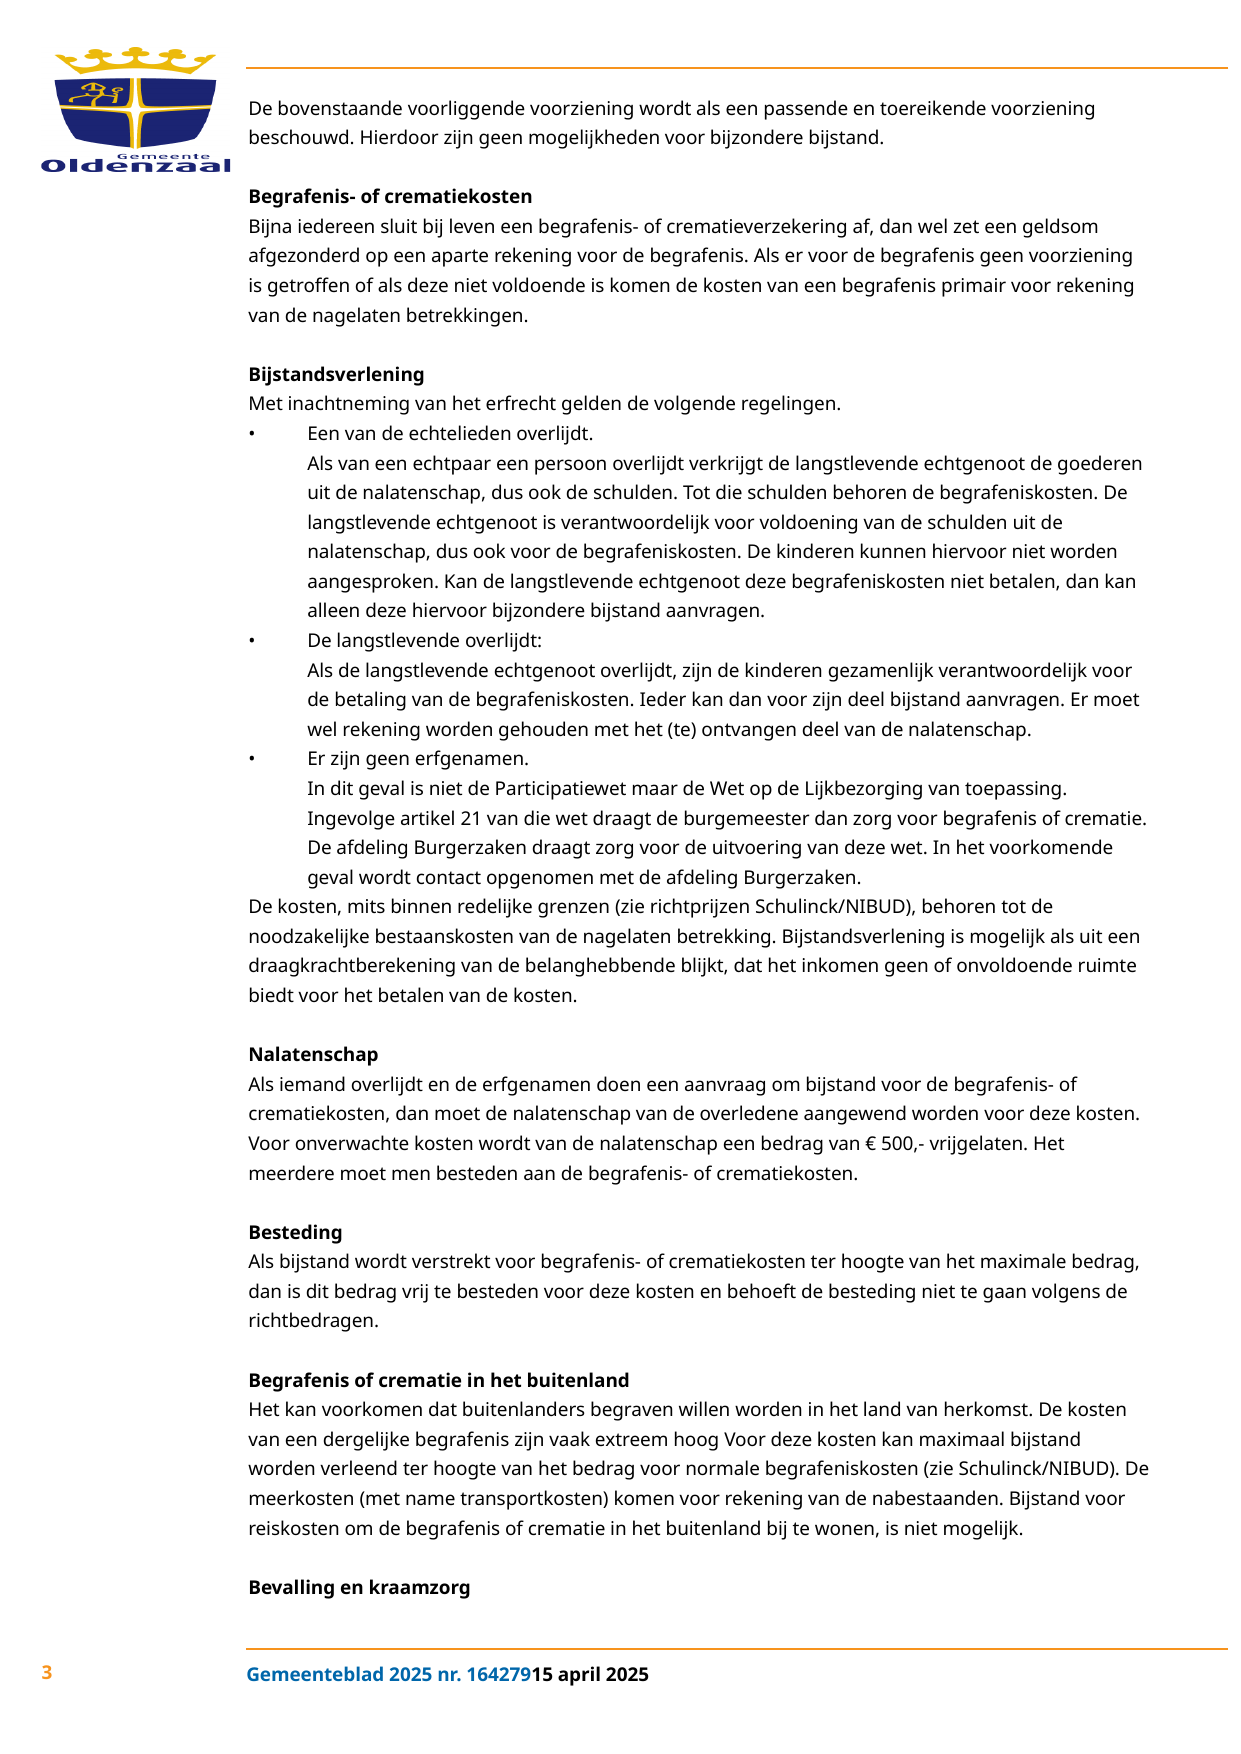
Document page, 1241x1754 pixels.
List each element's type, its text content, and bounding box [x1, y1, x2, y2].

text Begrafenis of crematie in het buitenland [248, 1367, 1152, 1393]
text Bevalling en kraamzorg [248, 1574, 1152, 1600]
list Als van een echtpaar een persoon overlijdt verkrijgt de langstlevende echtgenoot de goederen uit de nalatenschap, dus ook de schulden. Tot die schulden behoren de begrafeniskosten. De langstlevende echtgenoot is verantwoordelijk voor voldoening van de schulden uit de nalatenschap, dus ook voor de begrafeniskosten. De kinderen kunnen hiervoor niet worden aangesproken. Kan de langstlevende echtgenoot deze begrafeniskosten niet betalen, dan kan alleen deze hiervoor bijzondere bijstand aanvragen. [248, 450, 1152, 623]
text De bovenstaande voorliggende voorziening wordt als een passende en toereikende voorziening beschouwd. Hierdoor zijn geen mogelijkheden voor bijzondere bijstand. [248, 95, 1152, 150]
list Een van de echtelieden overlijdt. [248, 420, 1152, 446]
text Met inachtneming van het erfrecht gelden de volgende regelingen. [248, 391, 1152, 416]
text Nalatenschap [248, 1041, 1152, 1067]
text Als bijstand wordt verstrekt voor begrafenis- of crematiekosten ter hoogte van het maximale bedrag, dan is dit bedrag vrij te besteden voor deze kosten en behoeft de besteding niet te gaan volgens de richtbedragen. [248, 1248, 1152, 1333]
text Begrafenis- of crematiekosten [248, 183, 1152, 209]
list Als de langstlevende echtgenoot overlijdt, zijn de kinderen gezamenlijk verantwoordelijk voor de betaling van de begrafeniskosten. Ieder kan dan voor zijn deel bijstand aanvragen. Er moet wel rekening worden gehouden met het (te) ontvangen deel van de nalatenschap. [248, 657, 1152, 742]
list De langstlevende overlijdt: [248, 627, 1152, 653]
text Bijstandsverlening [248, 361, 1152, 387]
text De kosten, mits binnen redelijke grenzen (zie richtprijzen Schulinck/NIBUD), behoren tot de noodzakelijke bestaanskosten van de nagelaten betrekking. Bijstandsverlening is mogelijk als uit een draagkrachtberekening van de belanghebbende blijkt, dat het inkomen geen of onvoldoende ruimte biedt voor het betalen van de kosten. [248, 893, 1152, 1008]
text Bijna iedereen sluit bij leven een begrafenis- of crematieverzekering af, dan wel zet een geldsom afgezonderd op een aparte rekening voor de begrafenis. Als er voor de begrafenis geen voorziening is getroffen of als deze niet voldoende is komen de kosten van een begrafenis primair voor rekening van de nagelaten betrekkingen. [248, 213, 1152, 328]
text Besteding [248, 1219, 1152, 1245]
text Als iemand overlijdt en de erfgenamen doen een aanvraag om bijstand voor de begrafenis- of crematiekosten, dan moet de nalatenschap van de overledene aangewend worden voor deze kosten. Voor onverwachte kosten wordt van de nalatenschap een bedrag van € 500,- vrijgelaten. Het meerdere moet men besteden aan de begrafenis- of crematiekosten. [248, 1071, 1152, 1186]
text Het kan voorkomen dat buitenlanders begraven willen worden in het land van herkomst. De kosten van een dergelijke begrafenis zijn vaak extreem hoog Voor deze kosten kan maximaal bijstand worden verleend ter hoogte van het bedrag voor normale begrafeniskosten (zie Schulinck/NIBUD). De meerkosten (met name transportkosten) komen voor rekening van de nabestaanden. Bijstand voor reiskosten om de begrafenis of crematie in het buitenland bij te wonen, is niet mogelijk. [248, 1396, 1152, 1541]
list Er zijn geen erfgenamen. [248, 746, 1152, 771]
list In dit geval is niet de Participatiewet maar de Wet op de Lijkbezorging van toepassing. Ingevolge artikel 21 van die wet draagt de burgemeester dan zorg voor begrafenis of crematie. De afdeling Burgerzaken draagt zorg voor de uitvoering van deze wet. In het voorkomende geval wordt contact opgenomen met de afdeling Burgerzaken. [248, 775, 1152, 890]
picture [41, 47, 231, 172]
